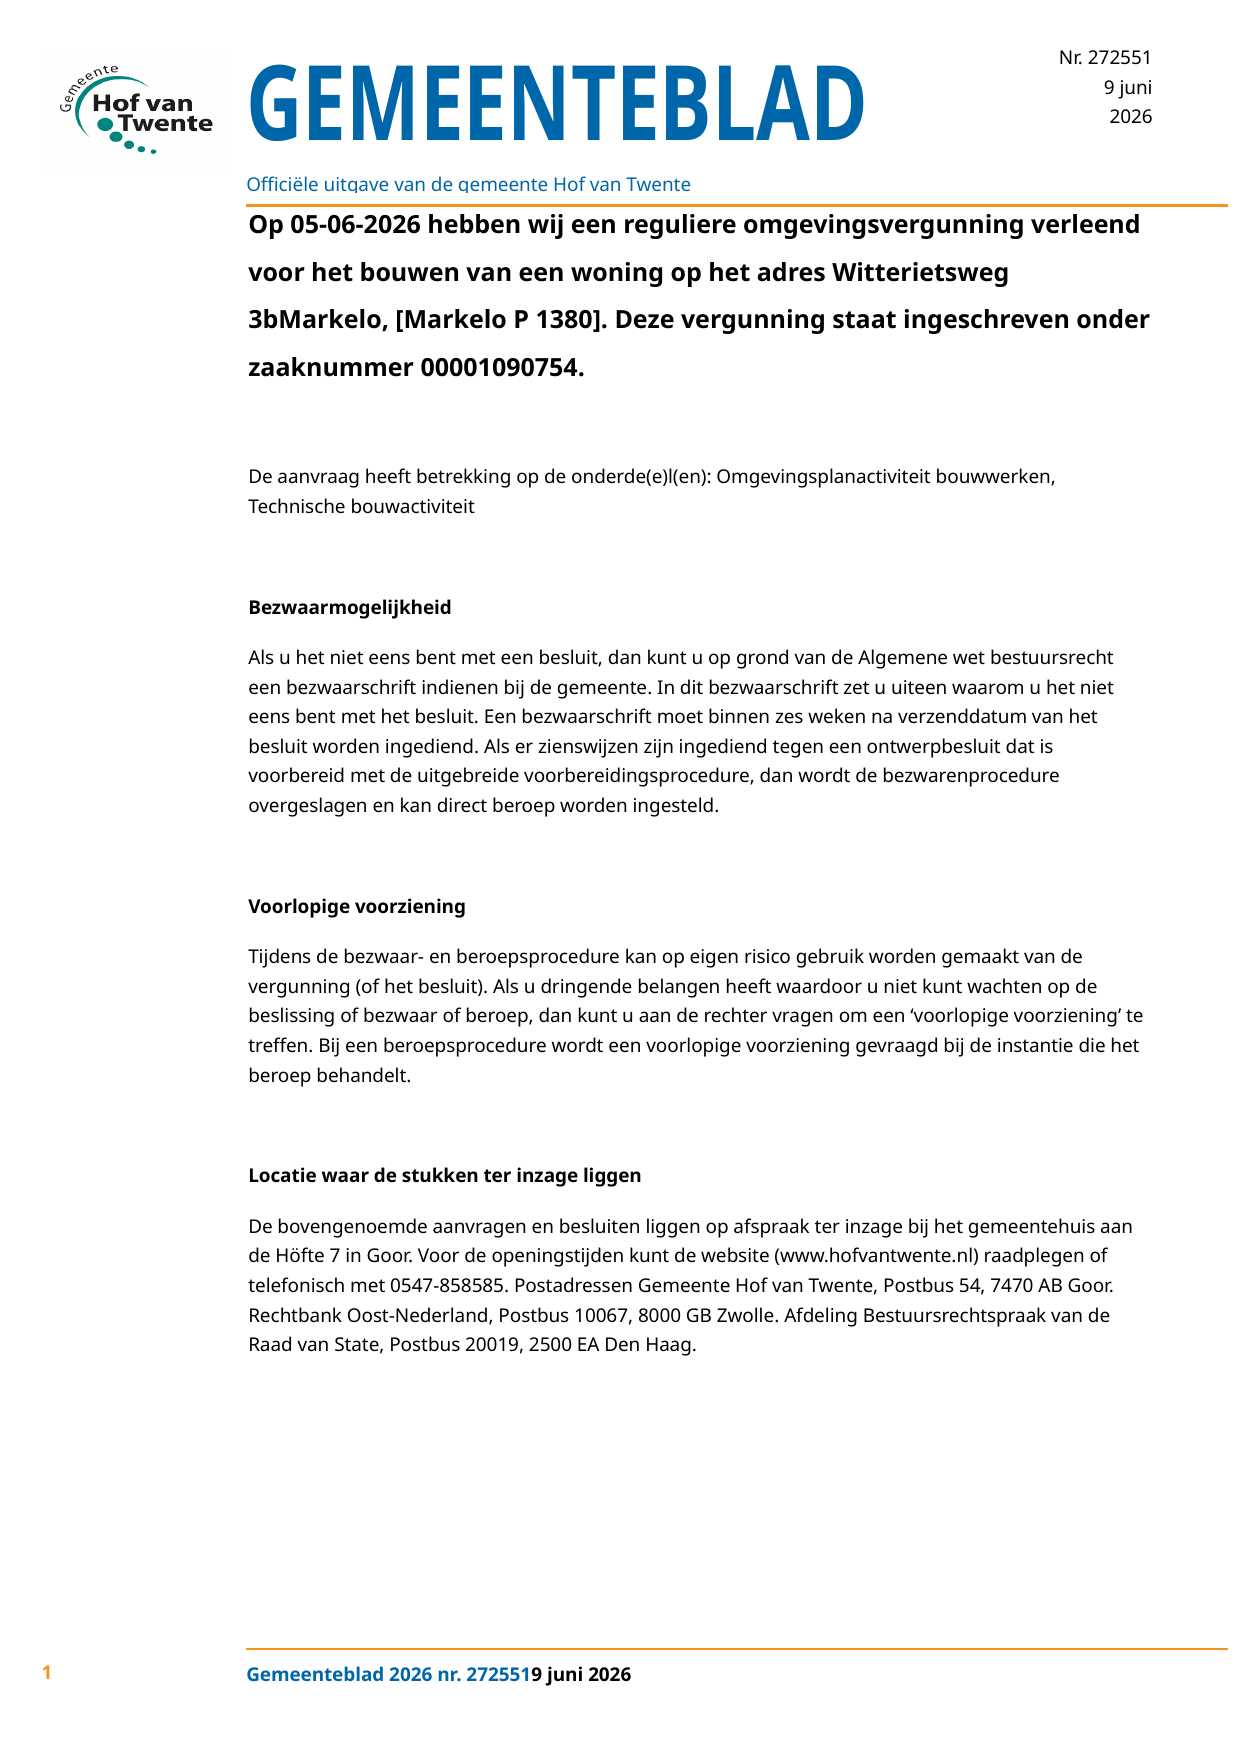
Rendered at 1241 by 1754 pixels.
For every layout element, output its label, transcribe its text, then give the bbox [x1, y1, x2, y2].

text Voorlopige voorziening [248, 893, 1152, 919]
text Op 05-06-2026 hebben wij een reguliere omgevingsvergunning verleend voor het bouwen van een woning op het adres Witterietsweg 3bMarkelo, [Markelo P 1380]. Deze vergunning staat ingeschreven onder zaaknummer 00001090754. [248, 207, 1152, 384]
text Tijdens de bezwaar- en beroepsprocedure kan op eigen risico gebruik worden gemaakt van de vergunning (of het besluit). Als u dringende belangen heeft waardoor u niet kunt wachten op de beslissing of bezwaar of beroep, dan kunt u aan de rechter vragen om een ‘voorlopige voorziening’ te treffen. Bij een beroepsprocedure wordt een voorlopige voorziening gevraagd bij de instantie die het beroep behandelt. [248, 943, 1152, 1088]
text De bovengenoemde aanvragen en besluiten liggen op afspraak ter inzage bij het gemeentehuis aan de Höfte 7 in Goor. Voor de openingstijden kunt de website (www.hofvantwente.nl) raadplegen of telefonisch met 0547-858585. Postadressen Gemeente Hof van Twente, Postbus 54, 7470 AB Goor. Rechtbank Oost-Nederland, Postbus 10067, 8000 GB Zwolle. Afdeling Bestuursrechtspraak van de Raad van State, Postbus 20019, 2500 EA Den Haag. [248, 1213, 1152, 1357]
text Als u het niet eens bent met een besluit, dan kunt u op grond van de Algemene wet bestuursrecht een bezwaarschrift indienen bij de gemeente. In dit bezwaarschrift zet u uiteen waarom u het niet eens bent met het besluit. Een bezwaarschrift moet binnen zes weken na verzenddatum van het besluit worden ingediend. Als er zienswijzen zijn ingediend tegen een ontwerpbesluit dat is voorbereid met de uitgebreide voorbereidingsprocedure, dan wordt de bezwarenprocedure overgeslagen en kan direct beroep worden ingesteld. [248, 644, 1152, 818]
text De aanvraag heeft betrekking op de onderde(e)l(en): Omgevingsplanactiviteit bouwwerken, Technische bouwactiviteit [248, 463, 1152, 519]
text Locatie waar de stukken ter inzage liggen [248, 1163, 1152, 1188]
text Bezwaarmogelijkheid [248, 594, 1152, 620]
picture [41, 47, 231, 172]
